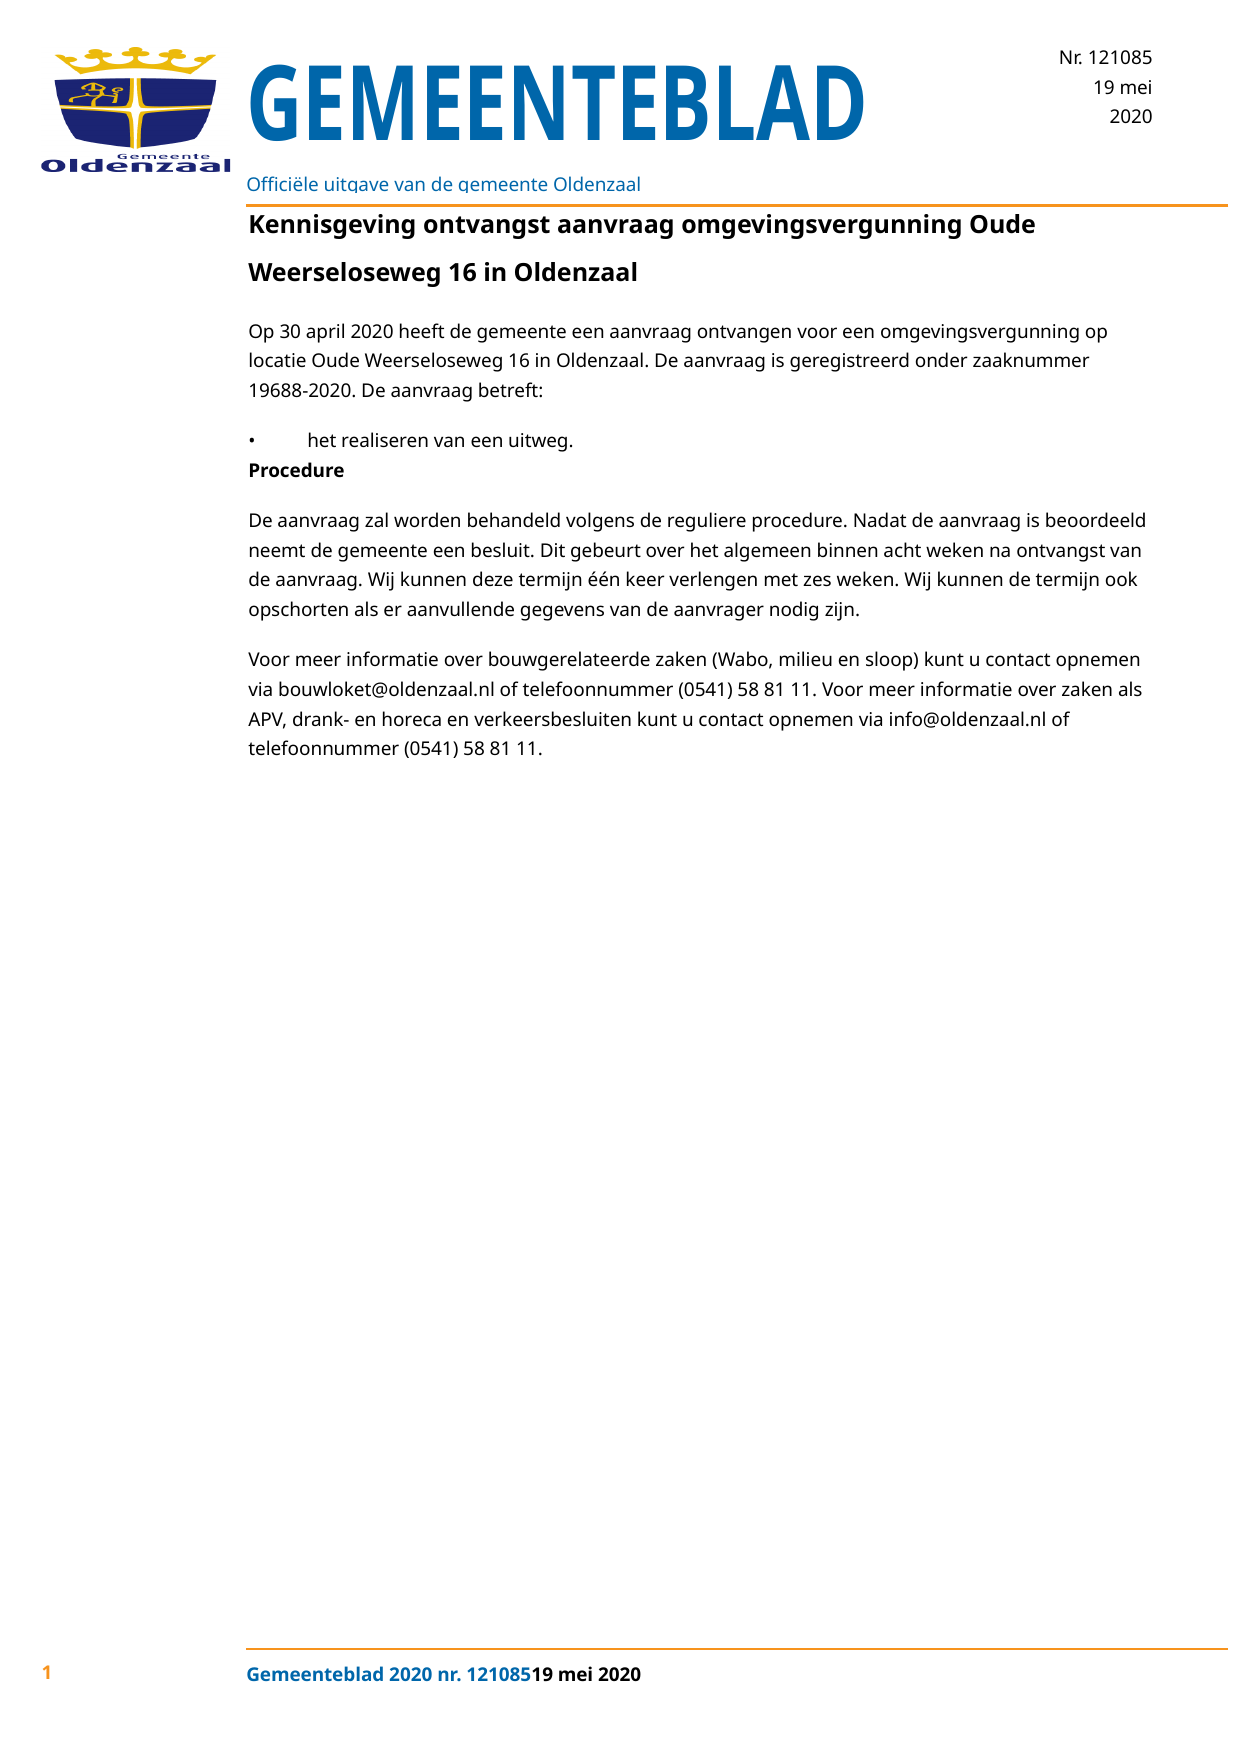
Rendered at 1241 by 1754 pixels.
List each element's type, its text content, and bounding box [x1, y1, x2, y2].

text Procedure [248, 457, 1152, 483]
text De aanvraag zal worden behandeld volgens de reguliere procedure. Nadat de aanvraag is beoordeeld neemt de gemeente een besluit. Dit gebeurt over het algemeen binnen acht weken na ontvangst van de aanvraag. Wij kunnen deze termijn één keer verlengen met zes weken. Wij kunnen de termijn ook opschorten als er aanvullende gegevens van de aanvrager nodig zijn. [248, 507, 1152, 622]
text Voor meer informatie over bouwgerelateerde zaken (Wabo, milieu en sloop) kunt u contact opnemen via bouwloket@oldenzaal.nl of telefoonnummer (0541) 58 81 11. Voor meer informatie over zaken als APV, drank- en horeca en verkeersbesluiten kunt u contact opnemen via info@oldenzaal.nl of telefoonnummer (0541) 58 81 11. [248, 647, 1152, 761]
picture [41, 47, 231, 172]
list het realiseren van een uitweg. [248, 427, 1152, 453]
text Op 30 april 2020 heeft de gemeente een aanvraag ontvangen voor een omgevingsvergunning op locatie Oude Weerseloseweg 16 in Oldenzaal. De aanvraag is geregistreerd onder zaaknummer 19688-2020. De aanvraag betreft: [248, 318, 1152, 403]
text Kennisgeving ontvangst aanvraag omgevingsvergunning Oude Weerseloseweg 16 in Oldenzaal [248, 207, 1152, 288]
